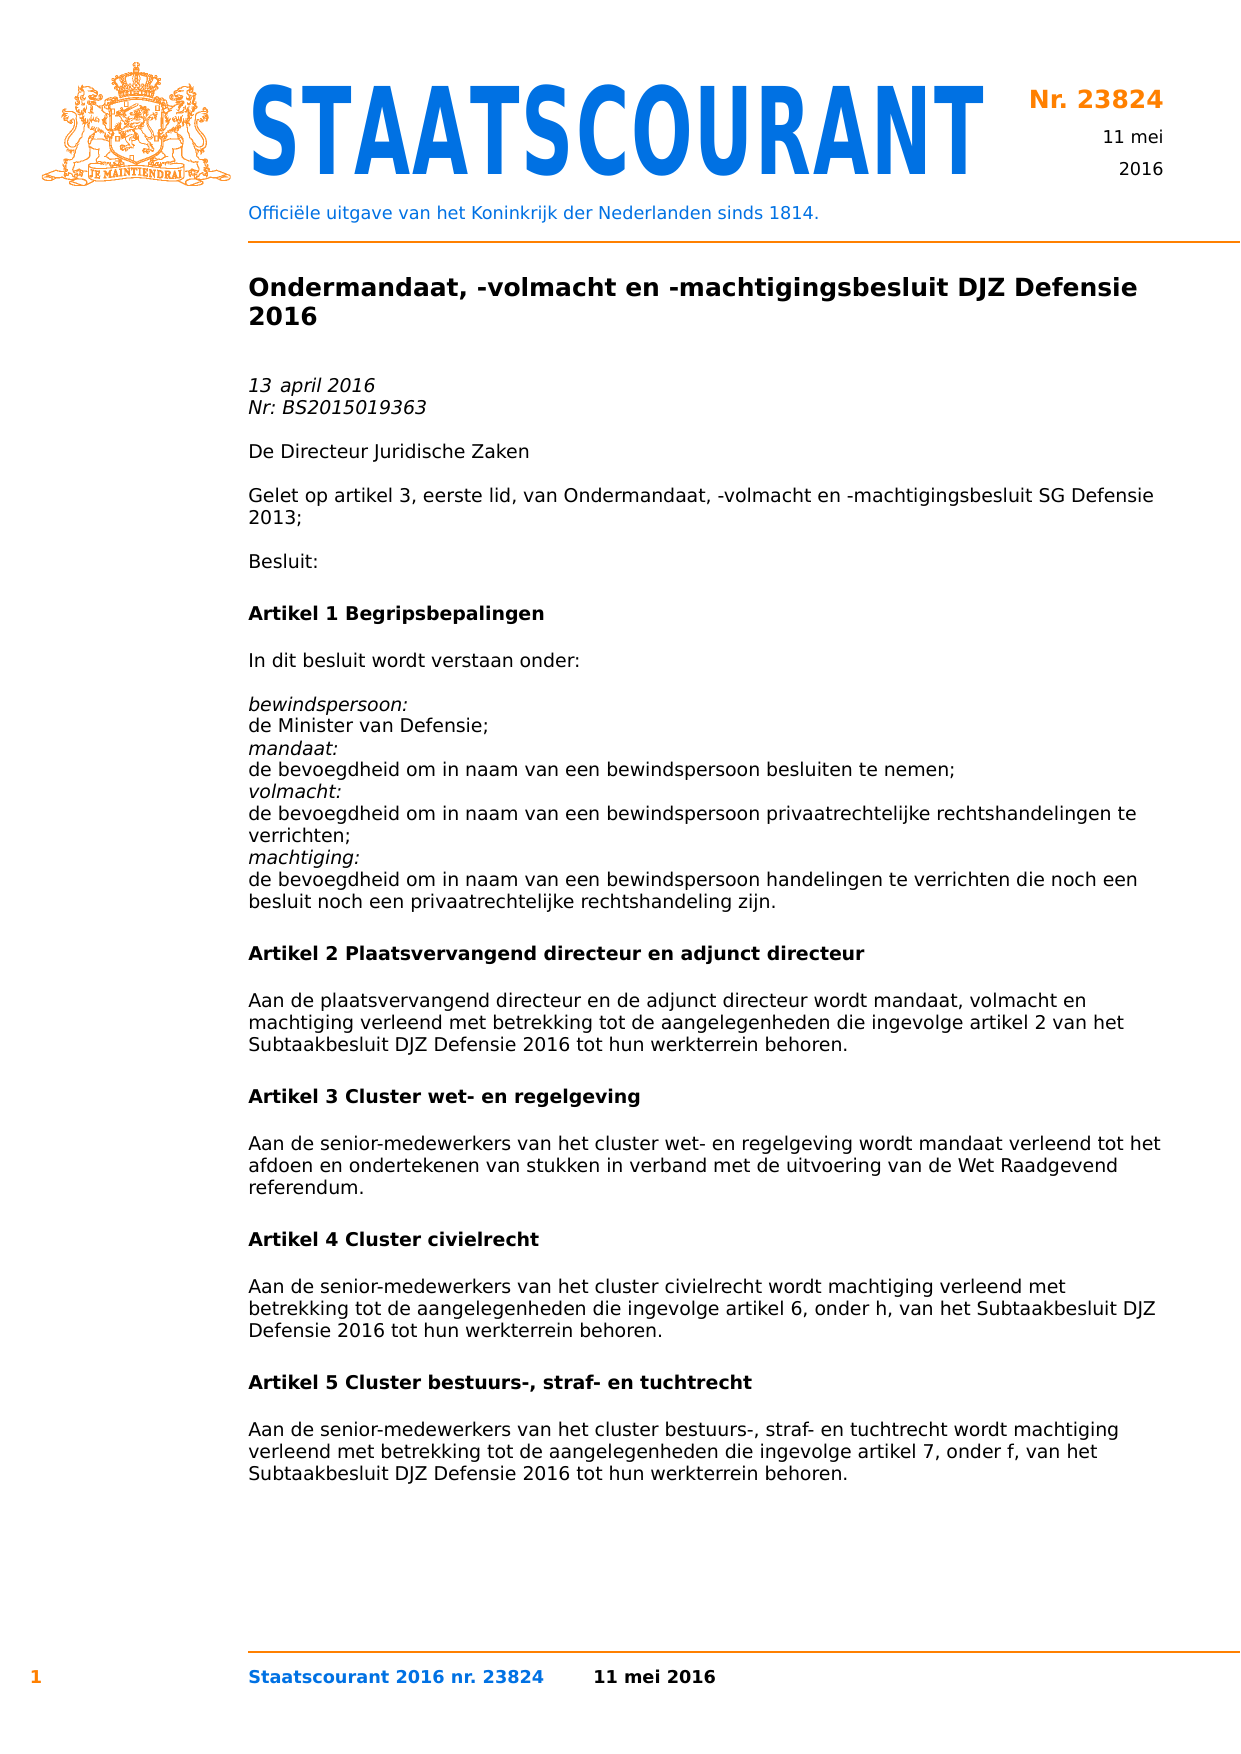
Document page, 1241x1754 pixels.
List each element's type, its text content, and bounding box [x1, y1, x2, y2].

text volmacht: [248, 781, 1163, 803]
text In dit besluit wordt verstaan onder: [248, 649, 1163, 672]
text Aan de senior-medewerkers van het cluster civielrecht wordt machtiging verleend met betrekking tot de aangelegenheden die ingevolge artikel 6, onder h, van het Subtaakbesluit DJZ Defensie 2016 tot hun werkterrein behoren. [248, 1276, 1163, 1342]
table_header STAATSCOURANT [248, 62, 998, 203]
text de Minister van Defensie; [248, 715, 1163, 737]
text de bevoegdheid om in naam van een bewindspersoon handelingen te verrichten die noch een besluit noch een privaatrechtelijke rechtshandeling zijn. [248, 869, 1163, 913]
picture [41, 62, 231, 186]
subtitle Artikel 3 Cluster wet- en regelgeving [248, 1086, 1163, 1108]
text Aan de senior-medewerkers van het cluster bestuurs-, straf- en tuchtrecht wordt machtiging verleend met betrekking tot de aangelegenheden die ingevolge artikel 7, onder f, van het Subtaakbesluit DJZ Defensie 2016 tot hun werkterrein behoren. [248, 1419, 1163, 1485]
text bewindspersoon: [248, 693, 1163, 715]
table_cell Officiële uitgave van het Koninkrijk der Nederlanden sinds 1814. [248, 203, 1240, 241]
text de bevoegdheid om in naam van een bewindspersoon besluiten te nemen; [248, 759, 1163, 781]
subtitle Ondermandaat, -volmacht en -machtigingsbesluit DJZ Defensie 2016 [248, 273, 1163, 331]
subtitle Artikel 4 Cluster civielrecht [248, 1229, 1163, 1251]
subtitle Artikel 5 Cluster bestuurs-, straf- en tuchtrecht [248, 1372, 1163, 1394]
subtitle Artikel 2 Plaatsvervangend directeur en adjunct directeur [248, 943, 1163, 965]
table_cell 2016 [998, 153, 1240, 203]
text machtiging: [248, 847, 1163, 869]
text de bevoegdheid om in naam van een bewindspersoon privaatrechtelijke rechtshandelingen te verrichten; [248, 803, 1163, 847]
text Gelet op artikel 3, eerste lid, van Ondermandaat, -volmacht en -machtigingsbesluit SG Defensie 2013; [248, 485, 1163, 529]
text mandaat: [248, 737, 1163, 759]
table_header Nr. 23824 [998, 62, 1240, 121]
table_header [25, 62, 248, 241]
text 13 april 2016 [248, 375, 1163, 397]
text De Directeur Juridische Zaken [248, 441, 1163, 463]
text Nr: BS2015019363 [248, 397, 1163, 419]
text Aan de plaatsvervangend directeur en de adjunct directeur wordt mandaat, volmacht en machtiging verleend met betrekking tot de aangelegenheden die ingevolge artikel 2 van het Subtaakbesluit DJZ Defensie 2016 tot hun werkterrein behoren. [248, 990, 1163, 1056]
table_cell 11 mei [998, 121, 1240, 153]
subtitle Artikel 1 Begripsbepalingen [248, 603, 1163, 624]
text Besluit: [248, 551, 1163, 573]
text Aan de senior-medewerkers van het cluster wet- en regelgeving wordt mandaat verleend tot het afdoen en ondertekenen van stukken in verband met de uitvoering van de Wet Raadgevend referendum. [248, 1133, 1163, 1199]
